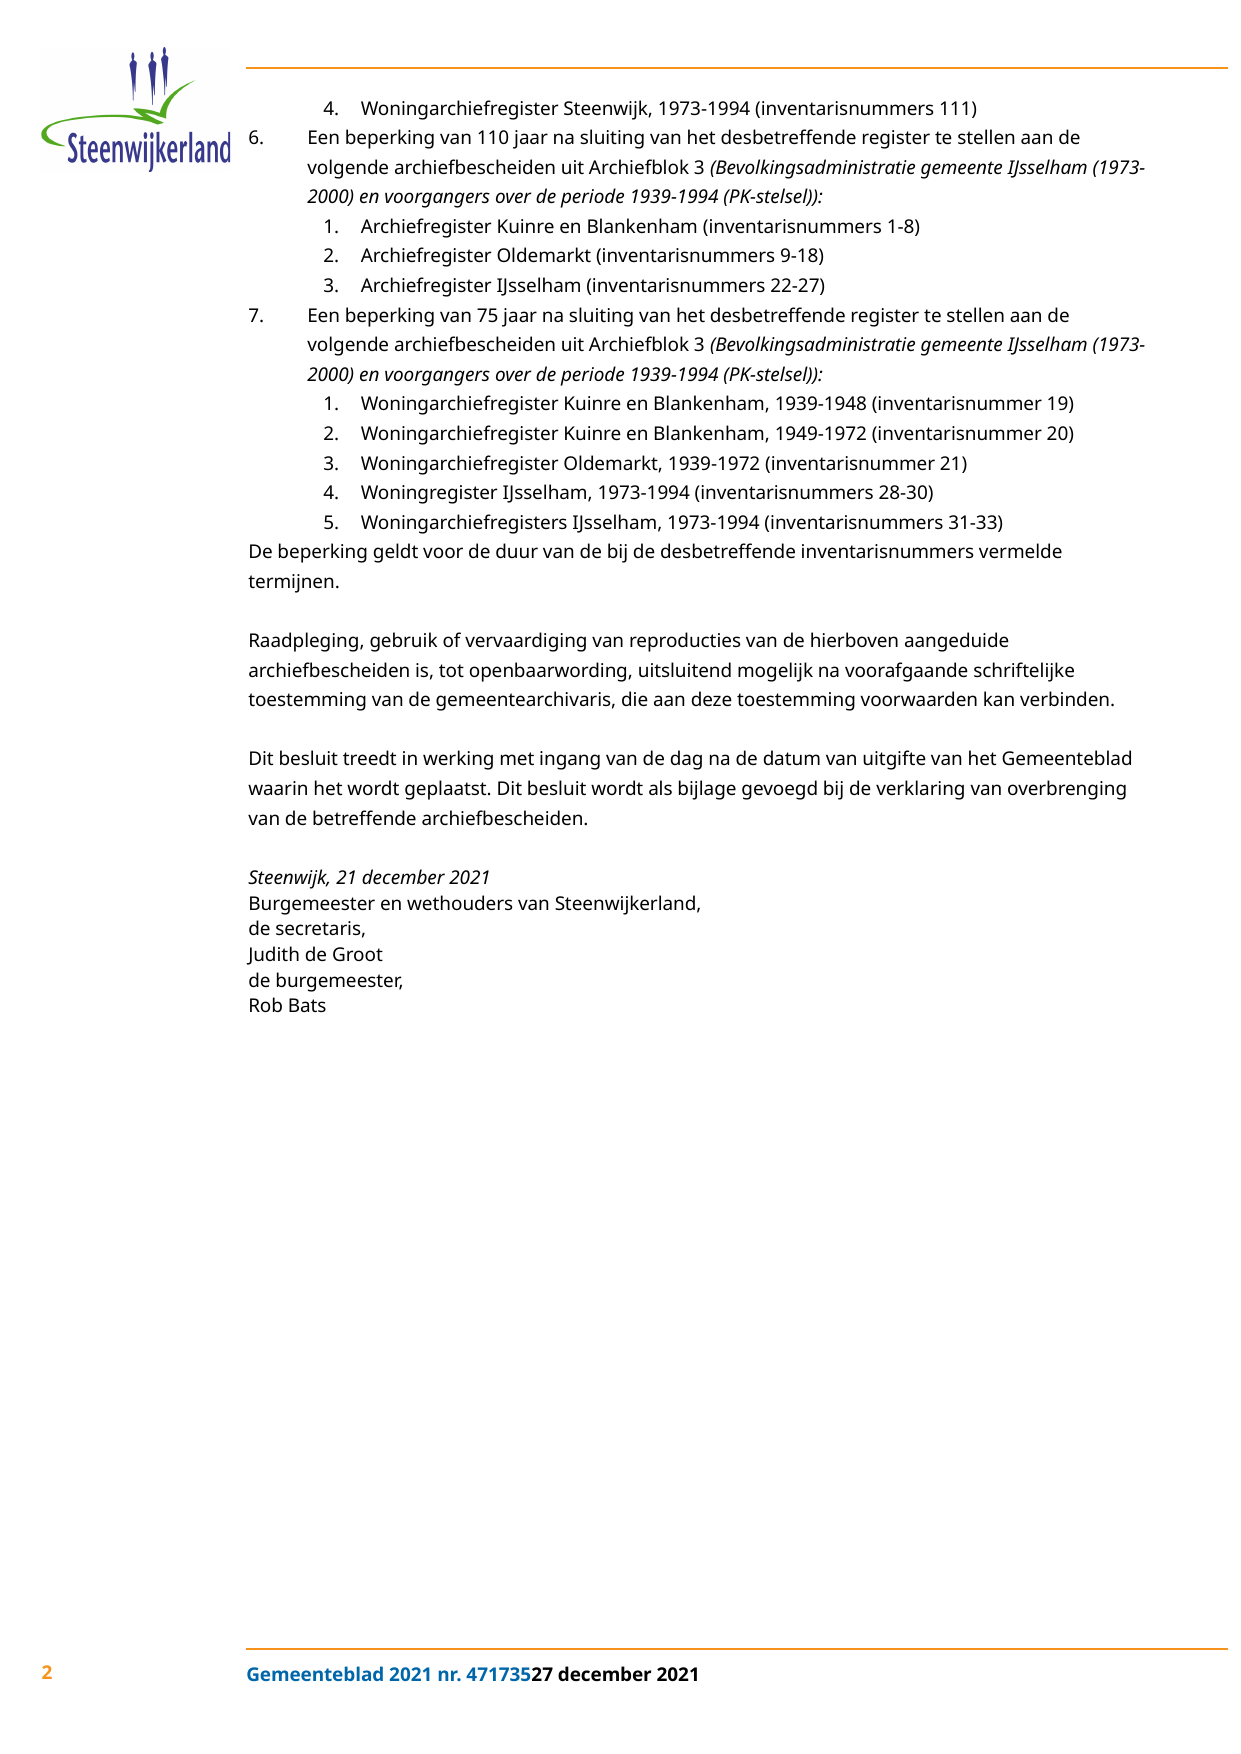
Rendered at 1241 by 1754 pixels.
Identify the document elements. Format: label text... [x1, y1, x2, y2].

list Woningarchiefregister Kuinre en Blankenham, 1949-1972 (inventarisnummer 20) [323, 420, 1152, 446]
list Woningregister IJsselham, 1973-1994 (inventarisnummers 28-30) [323, 479, 1152, 505]
text Judith de Groot [248, 941, 1152, 967]
list Woningarchiefregister Oldemarkt, 1939-1972 (inventarisnummer 21) [323, 450, 1152, 476]
text de burgemeester, [248, 967, 1152, 993]
list Een beperking van 110 jaar na sluiting van het desbetreffende register te stellen aan de volgende archiefbescheiden uit Archiefblok 3 (Bevolkingsadministratie gemeente IJsselham (1973-2000) en voorgangers over de periode 1939-1994 (PK-stelsel)): [248, 124, 1152, 209]
text Dit besluit treedt in werking met ingang van de dag na de datum van uitgifte van het Gemeenteblad waarin het wordt geplaatst. Dit besluit wordt als bijlage gevoegd bij de verklaring van overbrenging van de betreffende archiefbescheiden. [248, 746, 1152, 831]
list Archiefregister Oldemarkt (inventarisnummers 9-18) [323, 243, 1152, 268]
text De beperking geldt voor de duur van de bij de desbetreffende inventarisnummers vermelde termijnen. [248, 538, 1152, 594]
list Archiefregister Kuinre en Blankenham (inventarisnummers 1-8) [323, 213, 1152, 239]
list Woningarchiefregister Kuinre en Blankenham, 1939-1948 (inventarisnummer 19) [323, 391, 1152, 416]
text Steenwijk, 21 december 2021 [248, 864, 1152, 890]
text Rob Bats [248, 993, 1152, 1018]
text Raadpleging, gebruik of vervaardiging van reproducties van de hierboven aangeduide archiefbescheiden is, tot openbaarwording, uitsluitend mogelijk na voorafgaande schriftelijke toestemming van de gemeentearchivaris, die aan deze toestemming voorwaarden kan verbinden. [248, 627, 1152, 712]
picture [41, 47, 231, 172]
text Burgemeester en wethouders van Steenwijkerland, [248, 890, 1152, 915]
list Archiefregister IJsselham (inventarisnummers 22-27) [323, 272, 1152, 298]
list Woningarchiefregister Steenwijk, 1973-1994 (inventarisnummers 111) [323, 95, 1152, 121]
list Woningarchiefregisters IJsselham, 1973-1994 (inventarisnummers 31-33) [323, 509, 1152, 535]
text de secretaris, [248, 915, 1152, 941]
list Een beperking van 75 jaar na sluiting van het desbetreffende register te stellen aan de volgende archiefbescheiden uit Archiefblok 3 (Bevolkingsadministratie gemeente IJsselham (1973-2000) en voorgangers over de periode 1939-1994 (PK-stelsel)): [248, 302, 1152, 387]
